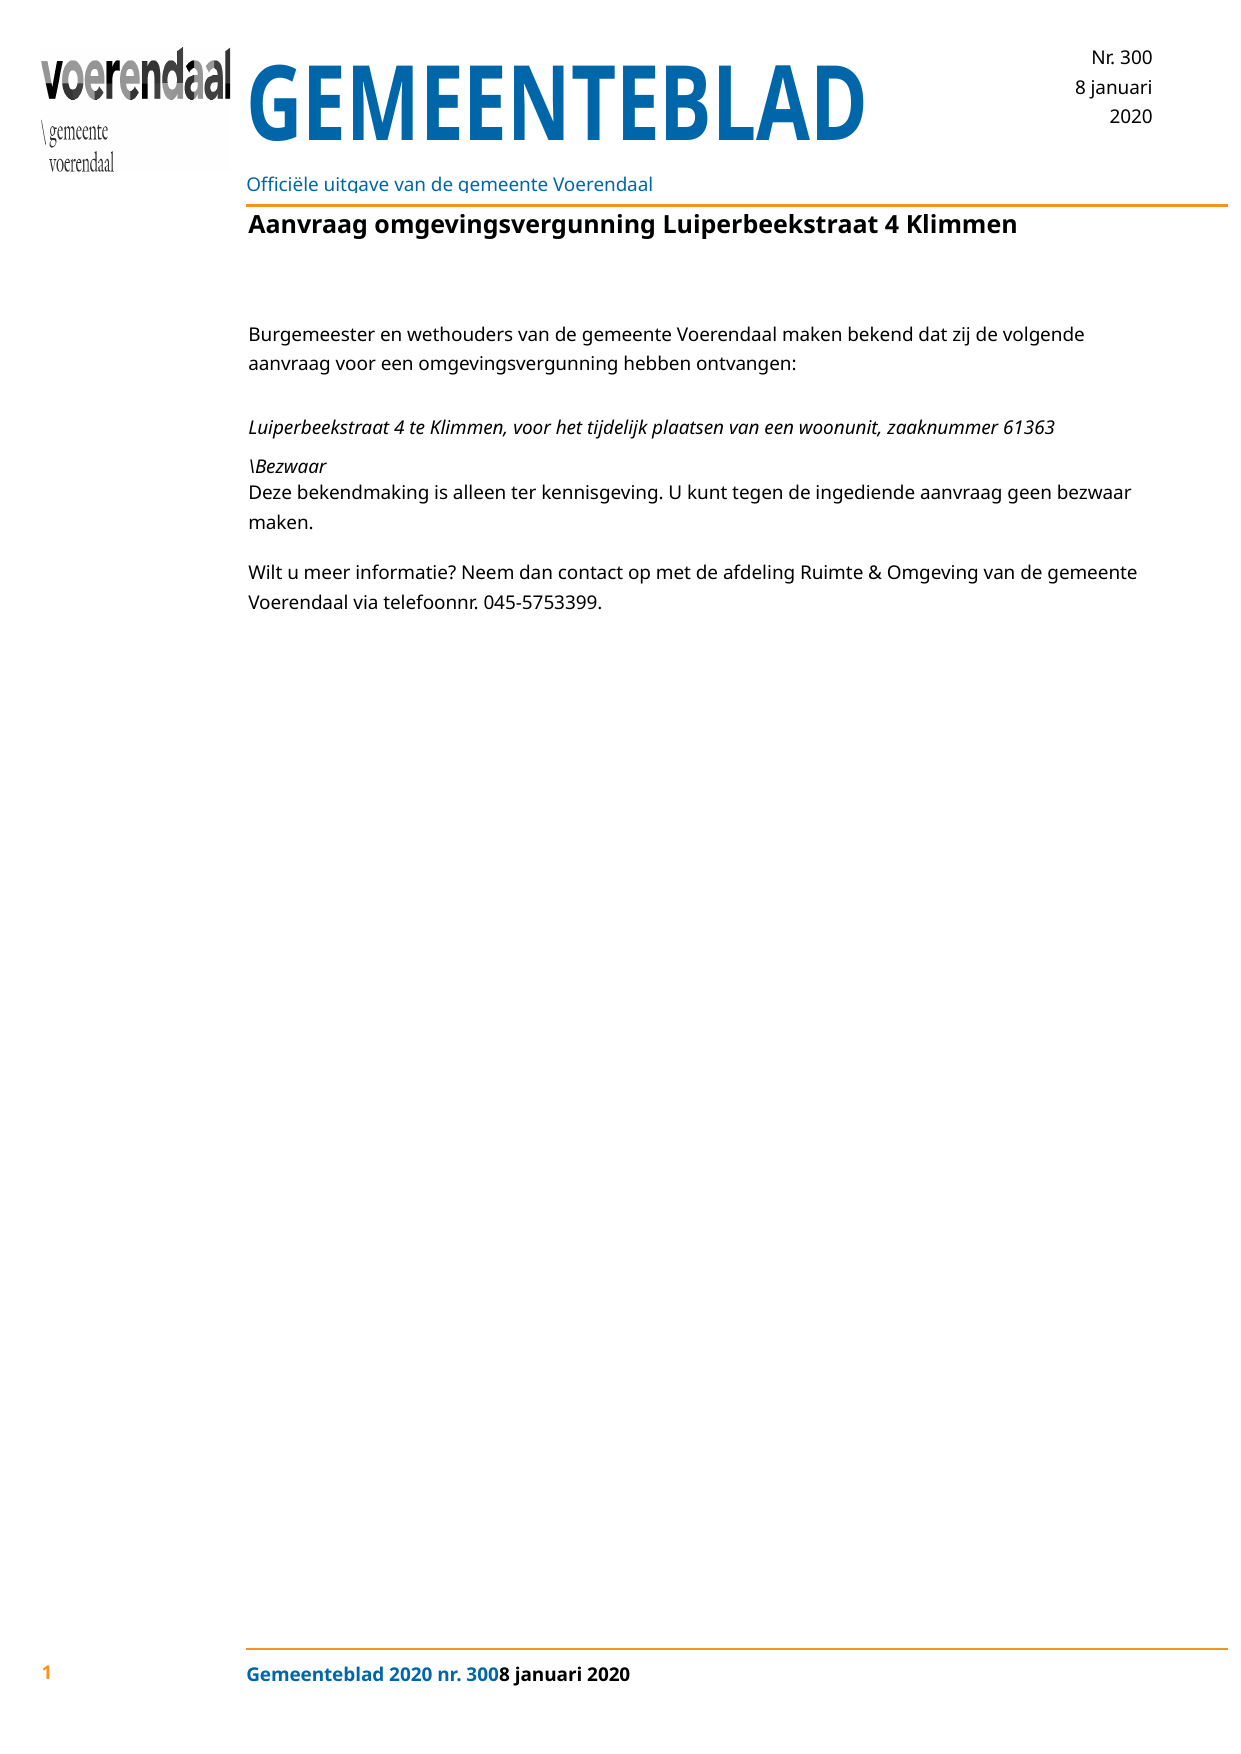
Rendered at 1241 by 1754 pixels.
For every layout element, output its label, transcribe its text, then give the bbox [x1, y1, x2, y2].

text Aanvraag omgevingsvergunning Luiperbeekstraat 4 Klimmen [248, 207, 1152, 241]
text Burgemeester en wethouders van de gemeente Voerendaal maken bekend dat zij de volgende aanvraag voor een omgevingsvergunning hebben ontvangen: [248, 321, 1152, 376]
text Wilt u meer informatie? Neem dan contact op met de afdeling Ruimte & Omgeving van de gemeente Voerendaal via telefoonnr. 045-5753399. [248, 559, 1152, 614]
text \Bezwaar [248, 453, 1152, 479]
text Deze bekendmaking is alleen ter kennisgeving. U kunt tegen de ingediende aanvraag geen bezwaar maken. [248, 479, 1152, 534]
text Luiperbeekstraat 4 te Klimmen, voor het tijdelijk plaatsen van een woonunit, zaaknummer 61363 [248, 414, 1152, 440]
picture [41, 47, 231, 172]
